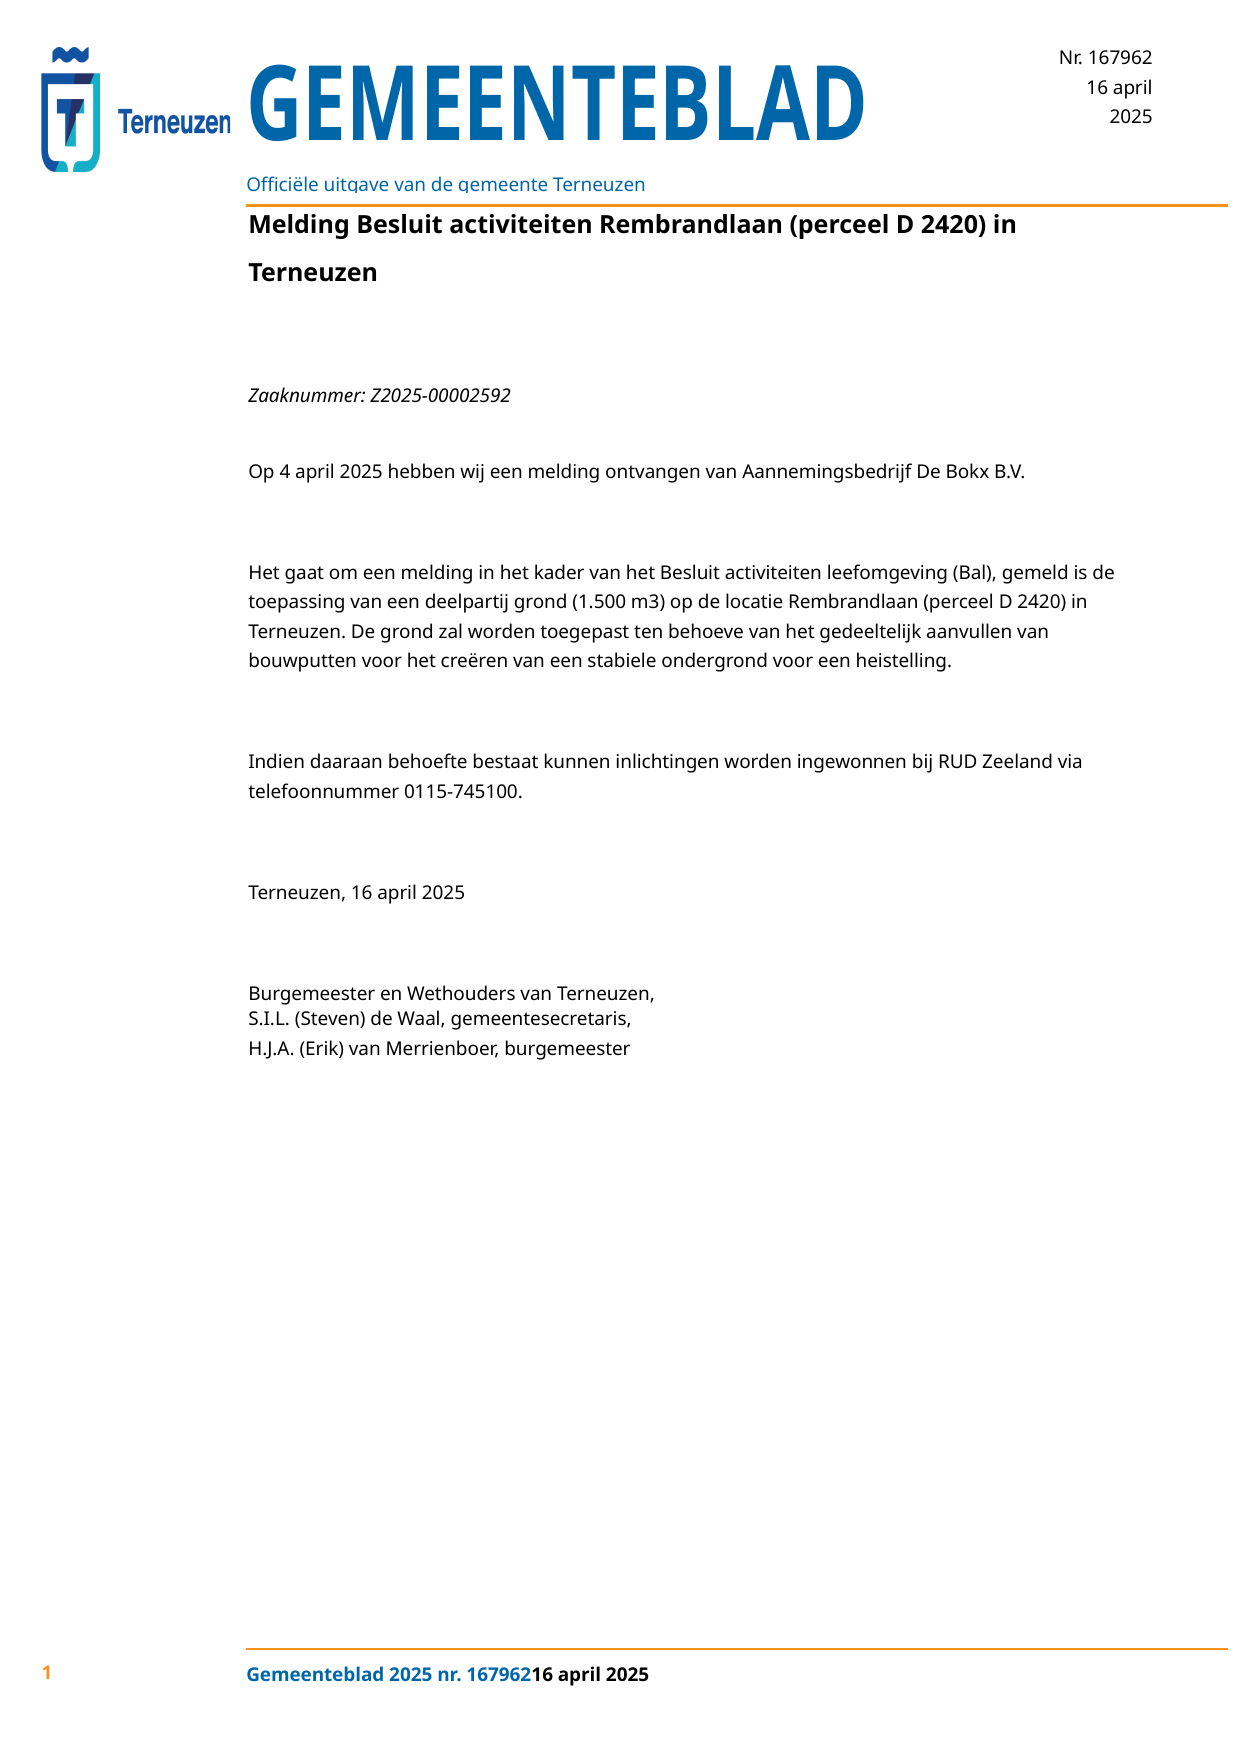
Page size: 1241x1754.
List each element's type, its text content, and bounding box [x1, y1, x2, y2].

text Het gaat om een melding in het kader van het Besluit activiteiten leefomgeving (Bal), gemeld is de toepassing van een deelpartij grond (1.500 m3) op de locatie Rembrandlaan (perceel D 2420) in Terneuzen. De grond zal worden toegepast ten behoeve van het gedeeltelijk aanvullen van bouwputten voor het creëren van een stabiele ondergrond voor een heistelling. [248, 559, 1152, 673]
table_cell [700, 1112, 1152, 1138]
table_cell [248, 1112, 700, 1138]
text Indien daaraan behoefte bestaat kunnen inlichtingen worden ingewonnen bij RUD Zeeland via telefoonnummer 0115-745100. [248, 748, 1152, 804]
table_header Burgemeester en Wethouders van Terneuzen, [248, 980, 1152, 1006]
text Op 4 april 2025 hebben wij een melding ontvangen van Aannemingsbedrijf De Bokx B.V. [248, 458, 1152, 484]
table_cell S.I.L. (Steven) de Waal, gemeentesecretaris, H.J.A. (Erik) van Merrienboer, burgemeester [248, 1006, 700, 1061]
table_cell [700, 1006, 1152, 1061]
text Terneuzen, 16 april 2025 [248, 879, 1152, 904]
text Melding Besluit activiteiten Rembrandlaan (perceel D 2420) in Terneuzen [248, 207, 1152, 288]
text Zaaknummer: Z2025-00002592 [248, 382, 1152, 408]
table_cell [248, 1061, 700, 1087]
table_cell [700, 1061, 1152, 1087]
picture [41, 47, 231, 172]
table_cell [248, 1087, 1152, 1112]
